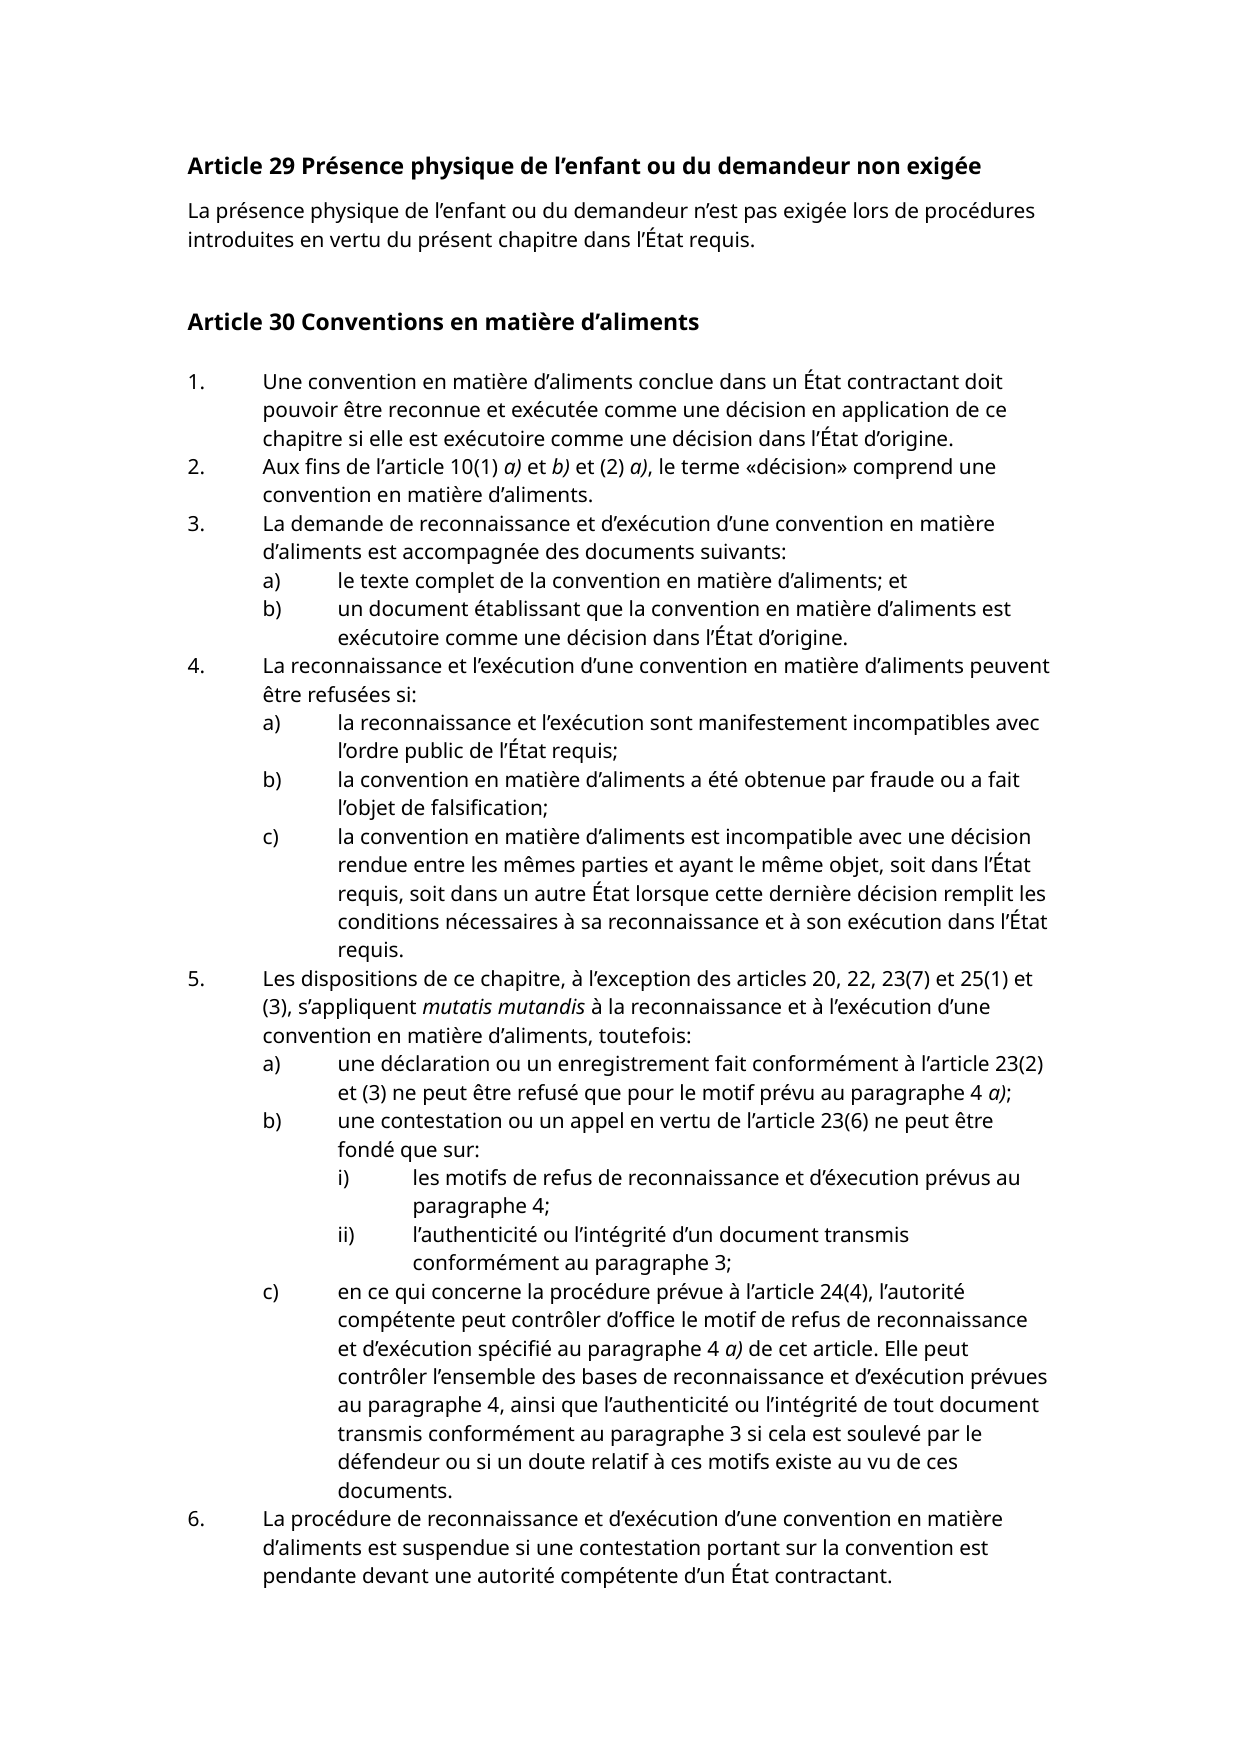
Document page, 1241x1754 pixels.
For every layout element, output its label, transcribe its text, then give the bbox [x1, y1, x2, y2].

list la convention en matière d’aliments est incompatible avec une décision rendue entre les mêmes parties et ayant le même objet, soit dans l’État requis, soit dans un autre État lorsque cette dernière décision remplit les conditions nécessaires à sa reconnaissance et à son exécution dans l’État requis. [262, 822, 1053, 964]
subtitle Article 30 Conventions en matière d’aliments [187, 306, 1053, 337]
list La procédure de reconnaissance et d’exécution d’une convention en matière d’aliments est suspendue si une contestation portant sur la convention est pendante devant une autorité compétente d’un État contractant. [187, 1504, 1053, 1590]
list La demande de reconnaissance et d’exécution d’une convention en matière d’aliments est accompagnée des documents suivants: [187, 509, 1053, 566]
list La reconnaissance et l’exécution d’une convention en matière d’aliments peuvent être refusées si: [187, 651, 1053, 708]
subtitle Article 29 Présence physique de l’enfant ou du demandeur non exigée [187, 150, 1053, 181]
list les motifs de refus de reconnaissance et d’éxecution prévus au paragraphe 4; [337, 1163, 1053, 1220]
list le texte complet de la convention en matière d’aliments; et [262, 566, 1053, 594]
text La présence physique de l’enfant ou du demandeur n’est pas exigée lors de procédures introduites en vertu du présent chapitre dans l’État requis. [187, 196, 1053, 253]
list une déclaration ou un enregistrement fait conformément à l’article 23(2) et (3) ne peut être refusé que pour le motif prévu au paragraphe 4 a); [262, 1049, 1053, 1106]
list Les dispositions de ce chapitre, à l’exception des articles 20, 22, 23(7) et 25(1) et (3), s’appliquent mutatis mutandis à la reconnaissance et à l’exécution d’une convention en matière d’aliments, toutefois: [187, 964, 1053, 1049]
list Aux fins de l’article 10(1) a) et b) et (2) a), le terme «décision» comprend une convention en matière d’aliments. [187, 452, 1053, 509]
list Une convention en matière d’aliments conclue dans un État contractant doit pouvoir être reconnue et exécutée comme une décision en application de ce chapitre si elle est exécutoire comme une décision dans l’État d’origine. [187, 367, 1053, 452]
list l’authenticité ou l’intégrité d’un document transmis conformément au paragraphe 3; [337, 1220, 1053, 1277]
list la convention en matière d’aliments a été obtenue par fraude ou a fait l’objet de falsification; [262, 765, 1053, 822]
list un document établissant que la convention en matière d’aliments est exécutoire comme une décision dans l’État d’origine. [262, 594, 1053, 651]
list la reconnaissance et l’exécution sont manifestement incompatibles avec l’ordre public de l’État requis; [262, 708, 1053, 765]
list une contestation ou un appel en vertu de l’article 23(6) ne peut être fondé que sur: [262, 1106, 1053, 1163]
list en ce qui concerne la procédure prévue à l’article 24(4), l’autorité compétente peut contrôler d’office le motif de refus de reconnaissance et d’exécution spécifié au paragraphe 4 a) de cet article. Elle peut contrôler l’ensemble des bases de reconnaissance et d’exécution prévues au paragraphe 4, ainsi que l’authenticité ou l’intégrité de tout document transmis conformément au paragraphe 3 si cela est soulevé par le défendeur ou si un doute relatif à ces motifs existe au vu de ces documents. [262, 1277, 1053, 1504]
